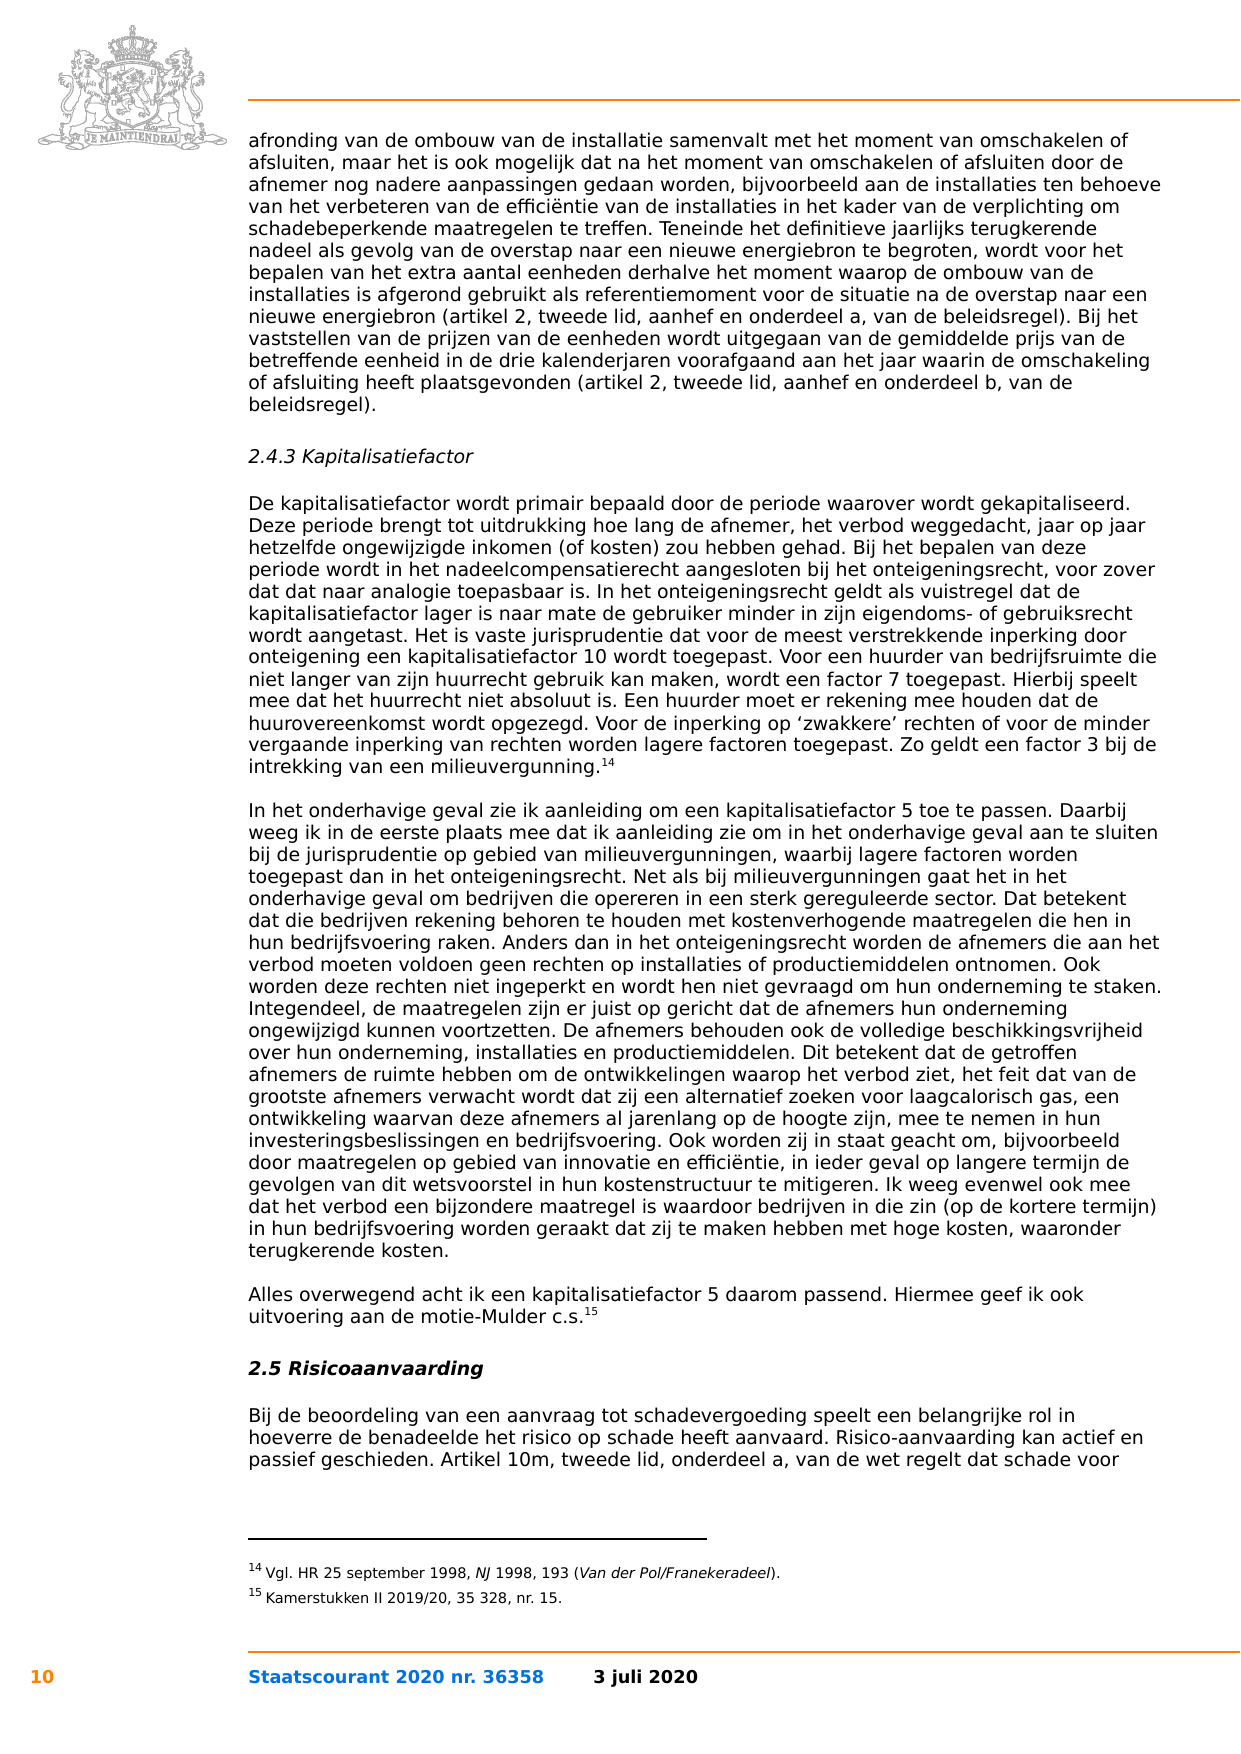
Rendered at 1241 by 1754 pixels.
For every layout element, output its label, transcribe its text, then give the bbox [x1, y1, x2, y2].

text Alles overwegend acht ik een kapitalisatiefactor 5 daarom passend. Hiermee geef ik ook uitvoering aan de motie-Mulder c.s. [248, 1284, 1163, 1328]
text In het onderhavige geval zie ik aanleiding om een kapitalisatiefactor 5 toe te passen. Daarbij weeg ik in de eerste plaats mee dat ik aanleiding zie om in het onderhavige geval aan te sluiten bij de jurisprudentie op gebied van milieuvergunningen, waarbij lagere factoren worden toegepast dan in het onteigeningsrecht. Net als bij milieuvergunningen gaat het in het onderhavige geval om bedrijven die opereren in een sterk gereguleerde sector. Dat betekent dat die bedrijven rekening behoren te houden met kostenverhogende maatregelen die hen in hun bedrijfsvoering raken. Anders dan in het onteigeningsrecht worden de afnemers die aan het verbod moeten voldoen geen rechten op installaties of productiemiddelen ontnomen. Ook worden deze rechten niet ingeperkt en wordt hen niet gevraagd om hun onderneming te staken. Integendeel, de maatregelen zijn er juist op gericht dat de afnemers hun onderneming ongewijzigd kunnen voortzetten. De afnemers behouden ook de volledige beschikkingsvrijheid over hun onderneming, installaties en productiemiddelen. Dit betekent dat de getroffen afnemers de ruimte hebben om de ontwikkelingen waarop het verbod ziet, het feit dat van de grootste afnemers verwacht wordt dat zij een alternatief zoeken voor laagcalorisch gas, een ontwikkeling waarvan deze afnemers al jarenlang op de hoogte zijn, mee te nemen in hun investeringsbeslissingen en bedrijfsvoering. Ook worden zij in staat geacht om, bijvoorbeeld door maatregelen op gebied van innovatie en efficiëntie, in ieder geval op langere termijn de gevolgen van dit wetsvoorstel in hun kostenstructuur te mitigeren. Ik weeg evenwel ook mee dat het verbod een bijzondere maatregel is waardoor bedrijven in die zin (op de kortere termijn) in hun bedrijfsvoering worden geraakt dat zij te maken hebben met hoge kosten, waaronder terugkerende kosten. [248, 800, 1163, 1262]
text Bij de beoordeling van een aanvraag tot schadevergoeding speelt een belangrijke rol in hoeverre de benadeelde het risico op schade heeft aanvaard. Risico-aanvaarding kan actief en passief geschieden. Artikel 10m, tweede lid, onderdeel a, van de wet regelt dat schade voor [248, 1404, 1163, 1471]
text Vgl. HR 25 september 1998, NJ 1998, 193 (Van der Pol/Franekeradeel). [248, 1561, 1163, 1583]
text Kamerstukken II 2019/20, 35 328, nr. 15. [248, 1586, 1163, 1608]
picture [38, 25, 227, 150]
text afronding van de ombouw van de installatie samenvalt met het moment van omschakelen of afsluiten, maar het is ook mogelijk dat na het moment van omschakelen of afsluiten door de afnemer nog nadere aanpassingen gedaan worden, bijvoorbeeld aan de installaties ten behoeve van het verbeteren van de efficiëntie van de installaties in het kader van de verplichting om schadebeperkende maatregelen te treffen. Teneinde het definitieve jaarlijks terugkerende nadeel als gevolg van de overstap naar een nieuwe energiebron te begroten, wordt voor het bepalen van het extra aantal eenheden derhalve het moment waarop de ombouw van de installaties is afgerond gebruikt als referentiemoment voor de situatie na de overstap naar een nieuwe energiebron (artikel 2, tweede lid, aanhef en onderdeel a, van de beleidsregel). Bij het vaststellen van de prijzen van de eenheden wordt uitgegaan van de gemiddelde prijs van de betreffende eenheid in de drie kalenderjaren voorafgaand aan het jaar waarin de omschakeling of afsluiting heeft plaatsgevonden (artikel 2, tweede lid, aanhef en onderdeel b, van de beleidsregel). [248, 130, 1163, 416]
subtitle 2.5 Risicoaanvaarding [248, 1358, 1163, 1379]
text De kapitalisatiefactor wordt primair bepaald door de periode waarover wordt gekapitaliseerd. Deze periode brengt tot uitdrukking hoe lang de afnemer, het verbod weggedacht, jaar op jaar hetzelfde ongewijzigde inkomen (of kosten) zou hebben gehad. Bij het bepalen van deze periode wordt in het nadeelcompensatierecht aangesloten bij het onteigeningsrecht, voor zover dat dat naar analogie toepasbaar is. In het onteigeningsrecht geldt als vuistregel dat de kapitalisatiefactor lager is naar mate de gebruiker minder in zijn eigendoms- of gebruiksrecht wordt aangetast. Het is vaste jurisprudentie dat voor de meest verstrekkende inperking door onteigening een kapitalisatiefactor 10 wordt toegepast. Voor een huurder van bedrijfsruimte die niet langer van zijn huurrecht gebruik kan maken, wordt een factor 7 toegepast. Hierbij speelt mee dat het huurrecht niet absoluut is. Een huurder moet er rekening mee houden dat de huurovereenkomst wordt opgezegd. Voor de inperking op ‘zwakkere’ rechten of voor de minder vergaande inperking van rechten worden lagere factoren toegepast. Zo geldt een factor 3 bij de intrekking van een milieuvergunning. [248, 493, 1163, 778]
subtitle 2.4.3 Kapitalisatiefactor [248, 446, 1163, 468]
